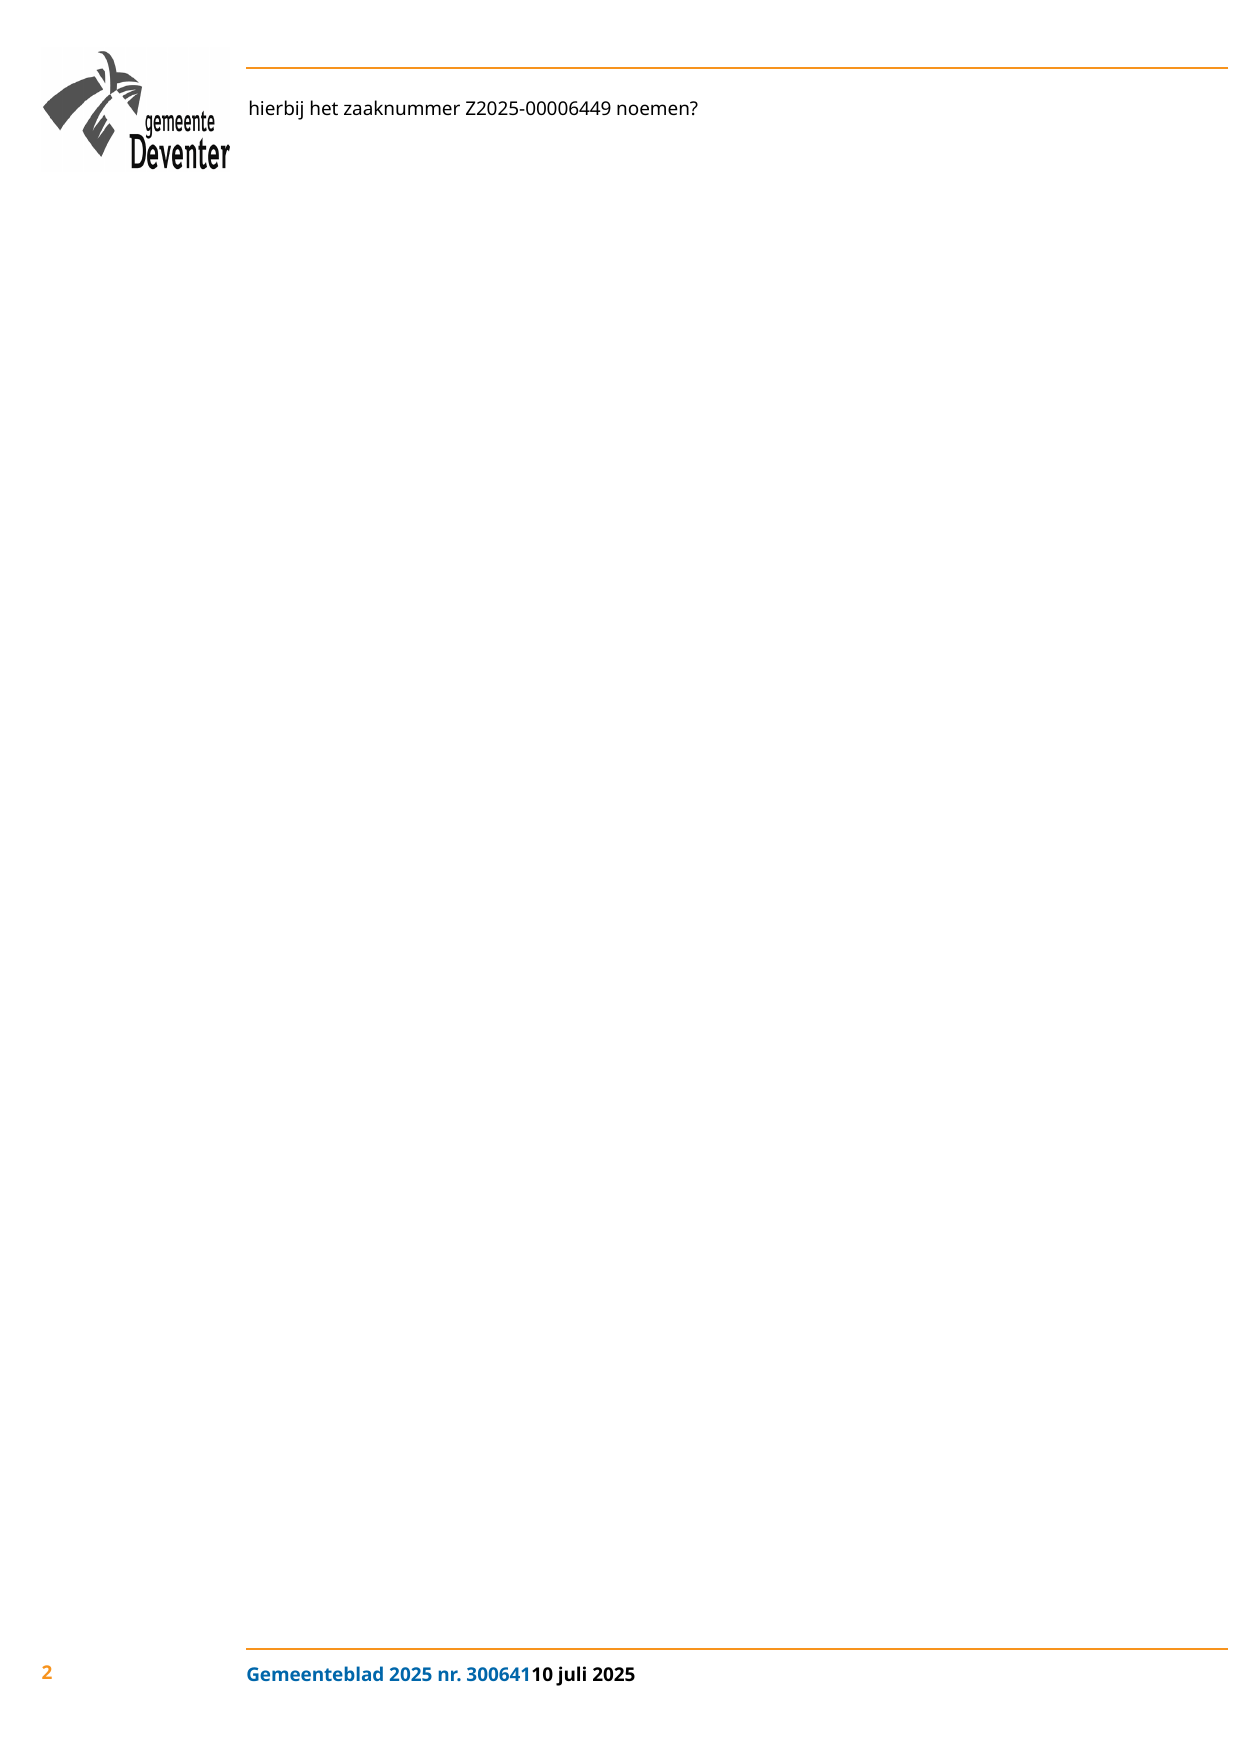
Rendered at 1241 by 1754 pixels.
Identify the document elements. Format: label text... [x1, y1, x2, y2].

text hierbij het zaaknummer Z2025-00006449 noemen? [248, 95, 1152, 121]
picture [41, 47, 231, 172]
